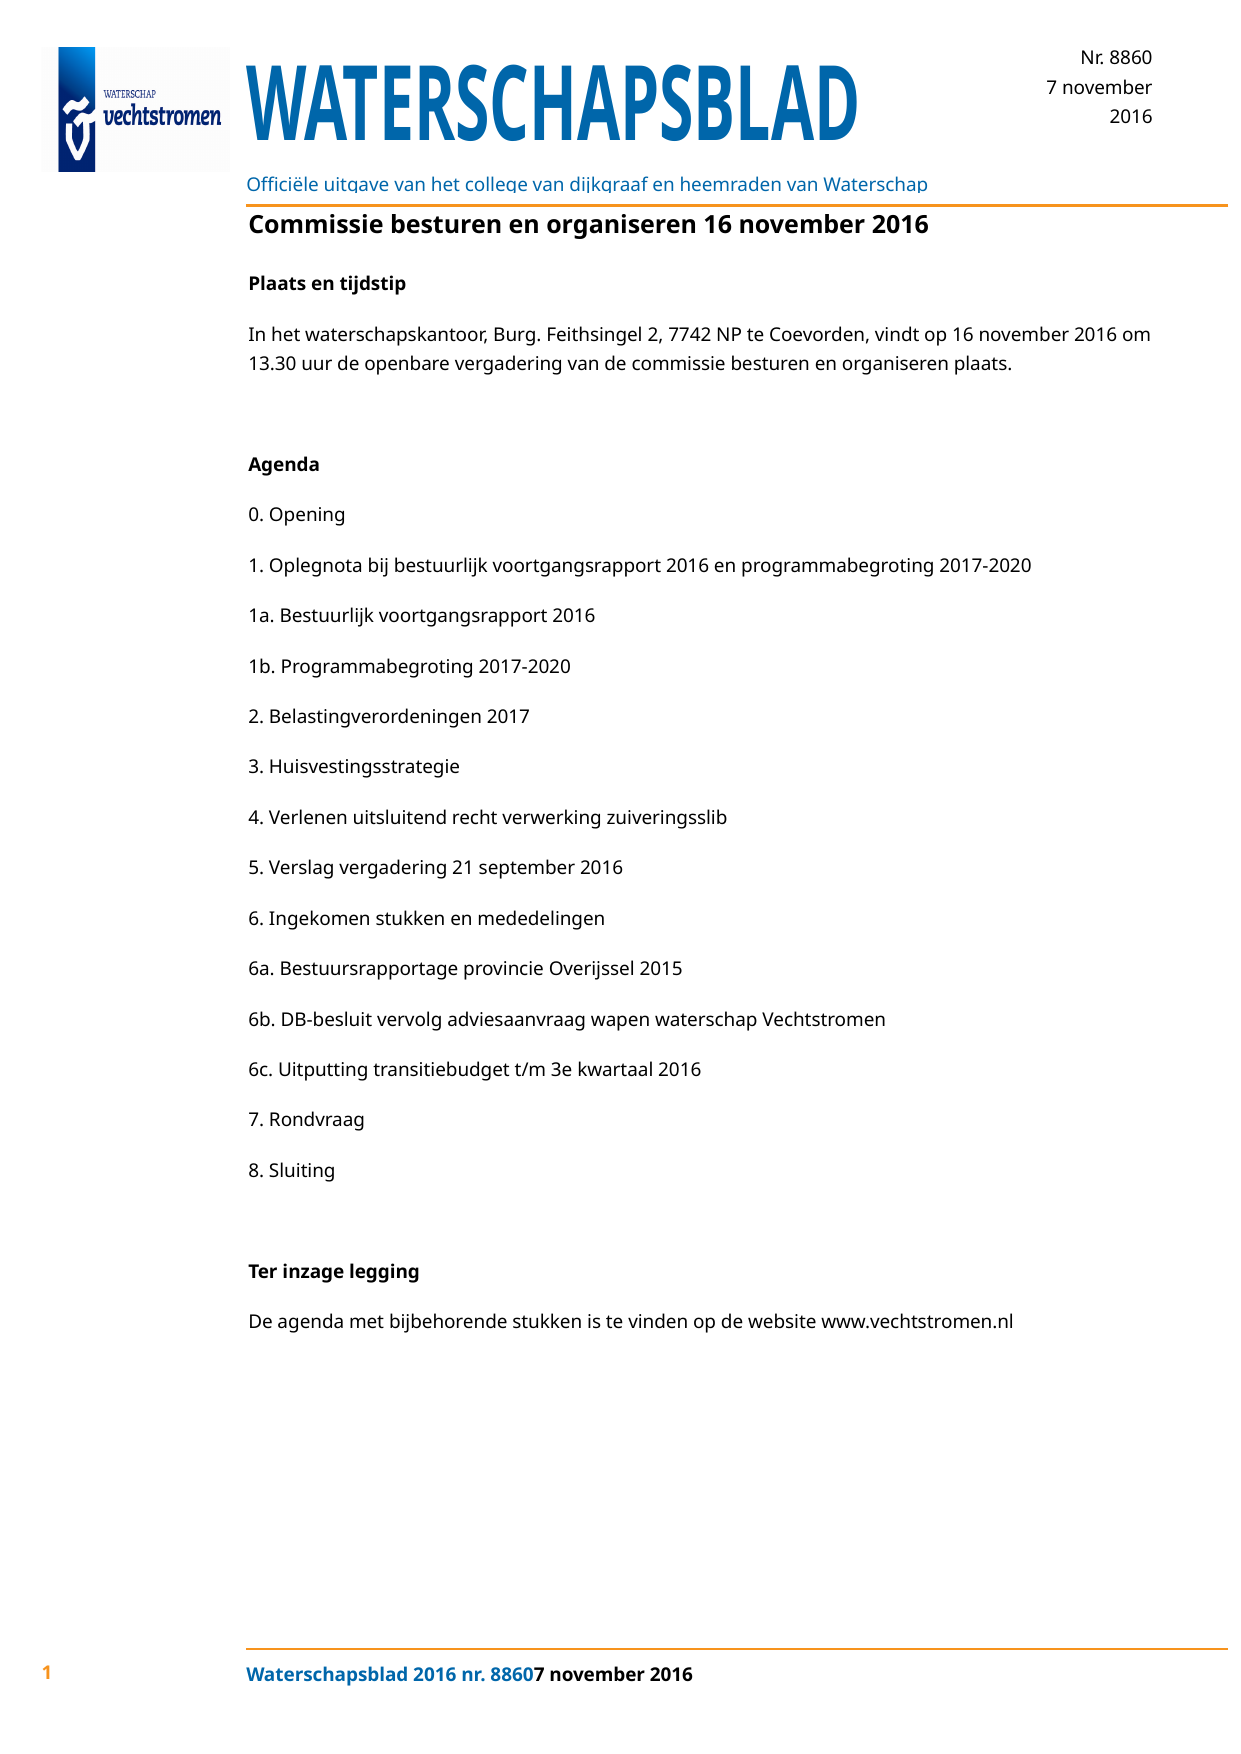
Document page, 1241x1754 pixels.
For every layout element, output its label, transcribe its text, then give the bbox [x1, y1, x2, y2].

text 6a. Bestuursrapportage provincie Overijssel 2015 [248, 955, 1152, 981]
picture [41, 47, 231, 172]
text Plaats en tijdstip [248, 270, 1152, 296]
text 6c. Uitputting transitiebudget t/m 3e kwartaal 2016 [248, 1056, 1152, 1082]
text 0. Opening [248, 502, 1152, 527]
text 6. Ingekomen stukken en mededelingen [248, 905, 1152, 931]
text 7. Rondvraag [248, 1107, 1152, 1132]
text 3. Huisvestingsstrategie [248, 754, 1152, 779]
text 1b. Programmabegroting 2017-2020 [248, 653, 1152, 678]
text 4. Verlenen uitsluitend recht verwerking zuiveringsslib [248, 804, 1152, 830]
text 6b. DB-besluit vervolg adviesaanvraag wapen waterschap Vechtstromen [248, 1006, 1152, 1031]
text Agenda [248, 451, 1152, 477]
text 1a. Bestuurlijk voortgangsrapport 2016 [248, 602, 1152, 628]
text Commissie besturen en organiseren 16 november 2016 [248, 207, 1152, 241]
text 2. Belastingverordeningen 2017 [248, 703, 1152, 729]
text In het waterschapskantoor, Burg. Feithsingel 2, 7742 NP te Coevorden, vindt op 16 november 2016 om 13.30 uur de openbare vergadering van de commissie besturen en organiseren plaats. [248, 321, 1152, 376]
text De agenda met bijbehorende stukken is te vinden op de website www.vechtstromen.nl [248, 1308, 1152, 1334]
text Ter inzage legging [248, 1258, 1152, 1283]
text 1. Oplegnota bij bestuurlijk voortgangsrapport 2016 en programmabegroting 2017-2020 [248, 552, 1152, 578]
text 8. Sluiting [248, 1157, 1152, 1183]
text 5. Verslag vergadering 21 september 2016 [248, 854, 1152, 880]
